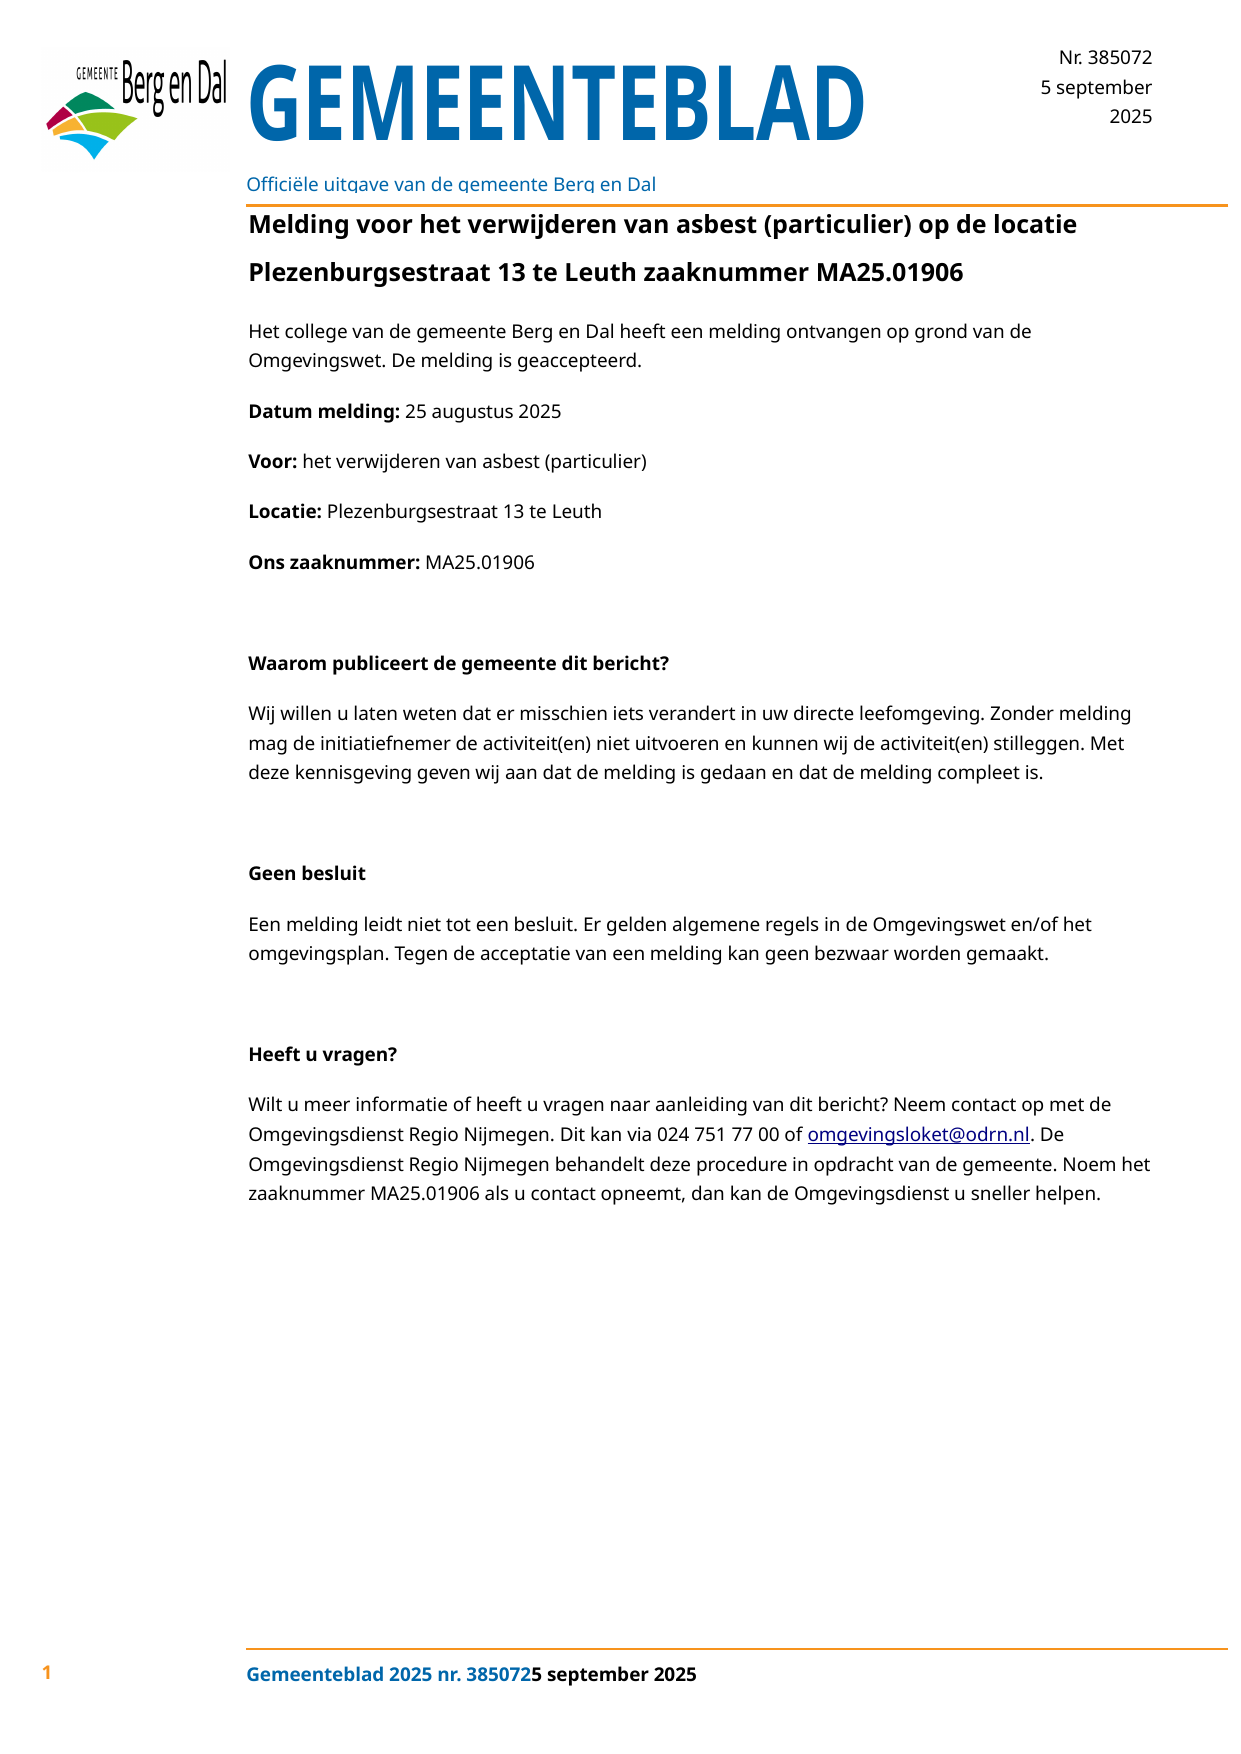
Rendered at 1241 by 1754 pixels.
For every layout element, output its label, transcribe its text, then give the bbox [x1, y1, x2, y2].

text Geen besluit [248, 860, 1152, 886]
text Waarom publiceert de gemeente dit bericht? [248, 650, 1152, 676]
text Voor: het verwijderen van asbest (particulier) [248, 448, 1152, 474]
text Ons zaaknummer: MA25.01906 [248, 549, 1152, 575]
text Wilt u meer informatie of heeft u vragen naar aanleiding van dit bericht? Neem contact op met de Omgevingsdienst Regio Nijmegen. Dit kan via 024 751 77 00 of omgevingsloket@odrn.nl. De Omgevingsdienst Regio Nijmegen behandelt deze procedure in opdracht van de gemeente. Noem het zaaknummer MA25.01906 als u contact opneemt, dan kan de Omgevingsdienst u sneller helpen. [248, 1092, 1152, 1206]
picture [41, 47, 231, 172]
text Locatie: Plezenburgsestraat 13 te Leuth [248, 499, 1152, 524]
text Heeft u vragen? [248, 1041, 1152, 1067]
text Wij willen u laten weten dat er misschien iets verandert in uw directe leefomgeving. Zonder melding mag de initiatiefnemer de activiteit(en) niet uitvoeren en kunnen wij de activiteit(en) stilleggen. Met deze kennisgeving geven wij aan dat de melding is gedaan en dat de melding compleet is. [248, 700, 1152, 785]
text Datum melding: 25 augustus 2025 [248, 398, 1152, 424]
text Een melding leidt niet tot een besluit. Er gelden algemene regels in de Omgevingswet en/of het omgevingsplan. Tegen de acceptatie van een melding kan geen bezwaar worden gemaakt. [248, 911, 1152, 966]
text Melding voor het verwijderen van asbest (particulier) op de locatie Plezenburgsestraat 13 te Leuth zaaknummer MA25.01906 [248, 207, 1152, 288]
text Het college van de gemeente Berg en Dal heeft een melding ontvangen op grond van de Omgevingswet. De melding is geaccepteerd. [248, 318, 1152, 373]
